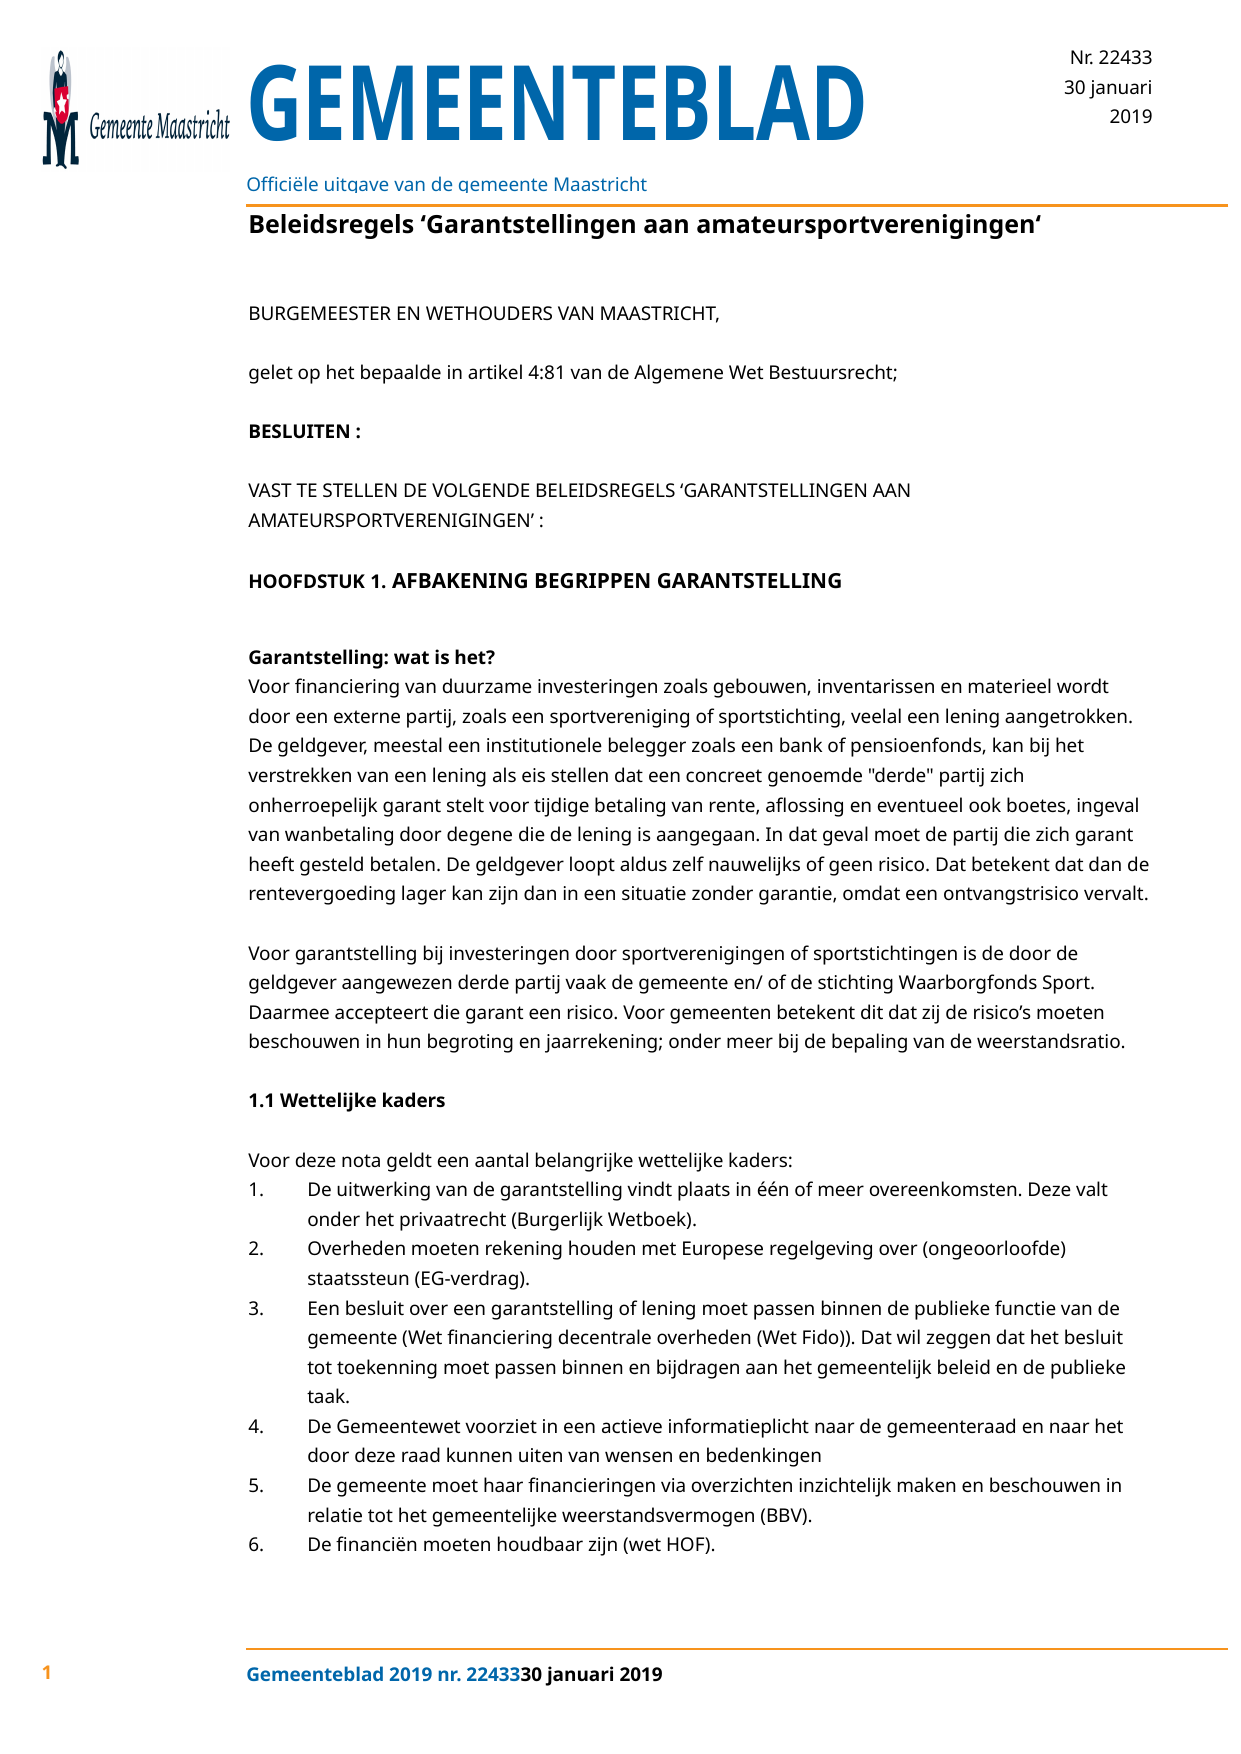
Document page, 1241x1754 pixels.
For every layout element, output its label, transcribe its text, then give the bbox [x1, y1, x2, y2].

list Overheden moeten rekening houden met Europese regelgeving over (ongeoorloofde) staatssteun (EG-verdrag). [248, 1236, 1152, 1291]
picture [41, 47, 231, 172]
text gelet op het bepaalde in artikel 4:81 van de Algemene Wet Bestuursrecht; [248, 359, 1152, 385]
text Daarmee accepteert die garant een risico. Voor gemeenten betekent dit dat zij de risico’s moeten beschouwen in hun begroting en jaarrekening; onder meer bij de bepaling van de weerstandsratio. [248, 999, 1152, 1054]
text 1.1 Wettelijke kaders [248, 1088, 1152, 1113]
list De uitwerking van de garantstelling vindt plaats in één of meer overeenkomsten. Deze valt onder het privaatrecht (Burgerlijk Wetboek). [248, 1176, 1152, 1232]
text Garantstelling: wat is het? [248, 644, 1152, 669]
text Voor garantstelling bij investeringen door sportverenigingen of sportstichtingen is de door de geldgever aangewezen derde partij vaak de gemeente en/ of de stichting Waarborgfonds Sport. [248, 940, 1152, 995]
text De geldgever, meestal een institutionele belegger zoals een bank of pensioenfonds, kan bij het verstrekken van een lening als eis stellen dat een concreet genoemde "derde" partij zich onherroepelijk garant stelt voor tijdige betaling van rente, aflossing en eventueel ook boetes, ingeval van wanbetaling door degene die de lening is aangegaan. In dat geval moet de partij die zich garant heeft gesteld betalen. De geldgever loopt aldus zelf nauwelijks of geen risico. Dat betekent dat dan de rentevergoeding lager kan zijn dan in een situatie zonder garantie, omdat een ontvangstrisico vervalt. [248, 733, 1152, 906]
text Voor deze nota geldt een aantal belangrijke wettelijke kaders: [248, 1147, 1152, 1172]
list Een besluit over een garantstelling of lening moet passen binnen de publieke functie van de gemeente (Wet financiering decentrale overheden (Wet Fido)). Dat wil zeggen dat het besluit tot toekenning moet passen binnen en bijdragen aan het gemeentelijk beleid en de publieke taak. [248, 1295, 1152, 1409]
text HOOFDSTUK 1. AFBAKENING BEGRIPPEN GARANTSTELLING [248, 566, 1152, 594]
text BESLUITEN : [248, 418, 1152, 444]
text Beleidsregels ‘Garantstellingen aan amateursportverenigingen‘ [248, 207, 1152, 241]
text VAST TE STELLEN DE VOLGENDE BELEIDSREGELS ‘GARANTSTELLINGEN AAN AMATEURSPORTVERENIGINGEN’ : [248, 477, 1152, 533]
list De Gemeentewet voorziet in een actieve informatieplicht naar de gemeenteraad en naar het door deze raad kunnen uiten van wensen en bedenkingen [248, 1413, 1152, 1468]
text Voor financiering van duurzame investeringen zoals gebouwen, inventarissen en materieel wordt door een externe partij, zoals een sportvereniging of sportstichting, veelal een lening aangetrokken. [248, 673, 1152, 729]
list De gemeente moet haar financieringen via overzichten inzichtelijk maken en beschouwen in relatie tot het gemeentelijke weerstandsvermogen (BBV). [248, 1472, 1152, 1527]
text BURGEMEESTER EN WETHOUDERS VAN MAASTRICHT, [248, 300, 1152, 326]
list De financiën moeten houdbaar zijn (wet HOF). [248, 1531, 1152, 1557]
